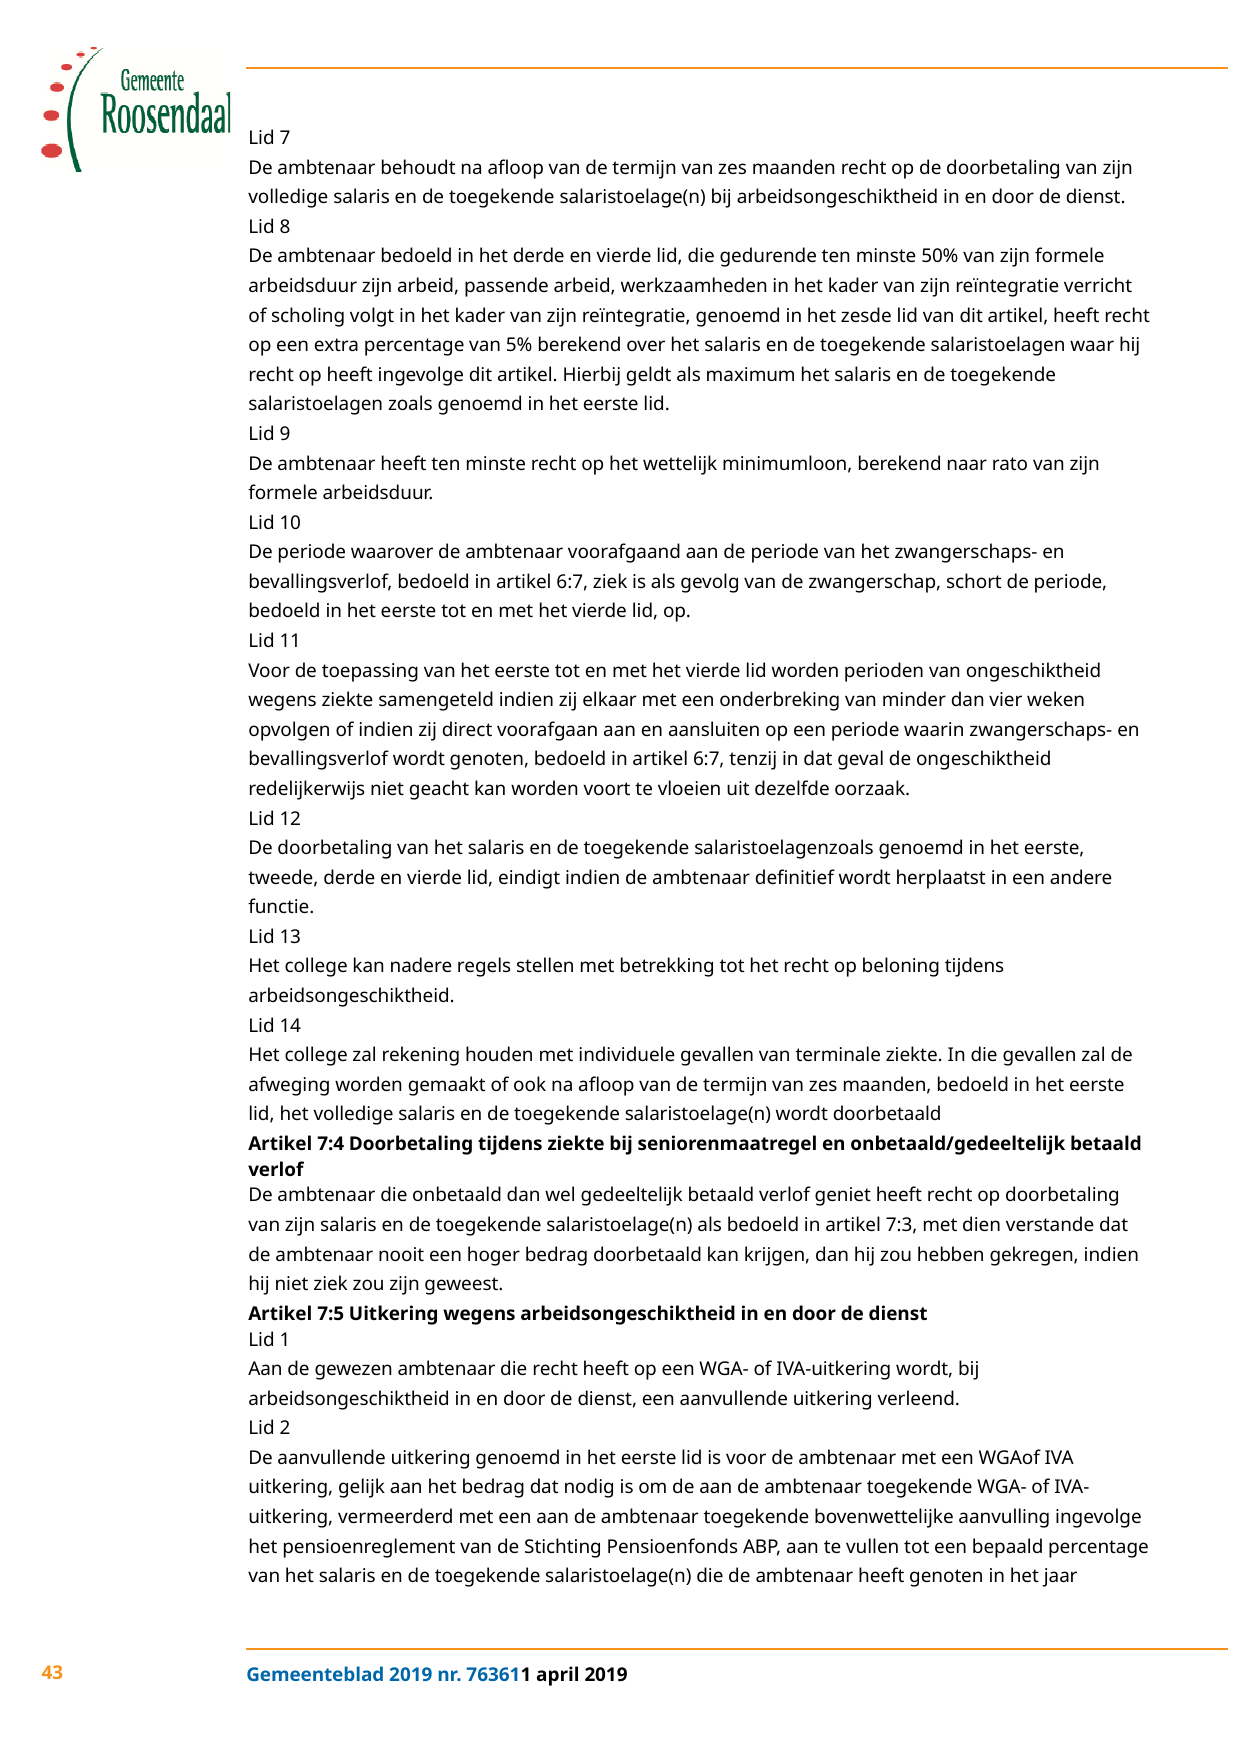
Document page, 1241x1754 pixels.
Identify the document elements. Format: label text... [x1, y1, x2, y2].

text Lid 8 [248, 213, 1152, 239]
text Lid 7 [248, 124, 1152, 150]
text Het college zal rekening houden met individuele gevallen van terminale ziekte. In die gevallen zal de afweging worden gemaakt of ook na afloop van de termijn van zes maanden, bedoeld in het eerste lid, het volledige salaris en de toegekende salaristoelage(n) wordt doorbetaald [248, 1041, 1152, 1126]
text Lid 1 [248, 1326, 1152, 1351]
text Lid 9 [248, 420, 1152, 446]
text Lid 14 [248, 1012, 1152, 1038]
text De ambtenaar die onbetaald dan wel gedeeltelijk betaald verlof geniet heeft recht op doorbetaling van zijn salaris en de toegekende salaristoelage(n) als bedoeld in artikel 7:3, met dien verstande dat de ambtenaar nooit een hoger bedrag doorbetaald kan krijgen, dan hij zou hebben gekregen, indien hij niet ziek zou zijn geweest. [248, 1182, 1152, 1296]
text De aanvullende uitkering genoemd in het eerste lid is voor de ambtenaar met een WGAof IVA uitkering, gelijk aan het bedrag dat nodig is om de aan de ambtenaar toegekende WGA- of IVA-uitkering, vermeerderd met een aan de ambtenaar toegekende bovenwettelijke aanvulling ingevolge het pensioenreglement van de Stichting Pensioenfonds ABP, aan te vullen tot een bepaald percentage van het salaris en de toegekende salaristoelage(n) die de ambtenaar heeft genoten in het jaar [248, 1444, 1152, 1588]
text Lid 2 [248, 1414, 1152, 1440]
text Artikel 7:5 Uitkering wegens arbeidsongeschiktheid in en door de dienst [248, 1300, 1152, 1326]
text Artikel 7:4 Doorbetaling tijdens ziekte bij seniorenmaatregel en onbetaald/gedeeltelijk betaald verlof [248, 1130, 1152, 1182]
text De ambtenaar heeft ten minste recht op het wettelijk minimumloon, berekend naar rato van zijn formele arbeidsduur. [248, 450, 1152, 505]
text De periode waarover de ambtenaar voorafgaand aan de periode van het zwangerschaps- en bevallingsverlof, bedoeld in artikel 6:7, ziek is als gevolg van de zwangerschap, schort de periode, bedoeld in het eerste tot en met het vierde lid, op. [248, 538, 1152, 623]
text Lid 13 [248, 923, 1152, 949]
text Lid 10 [248, 509, 1152, 535]
picture [41, 47, 231, 172]
text De ambtenaar bedoeld in het derde en vierde lid, die gedurende ten minste 50% van zijn formele arbeidsduur zijn arbeid, passende arbeid, werkzaamheden in het kader van zijn reïntegratie verricht of scholing volgt in het kader van zijn reïntegratie, genoemd in het zesde lid van dit artikel, heeft recht op een extra percentage van 5% berekend over het salaris en de toegekende salaristoelagen waar hij recht op heeft ingevolge dit artikel. Hierbij geldt als maximum het salaris en de toegekende salaristoelagen zoals genoemd in het eerste lid. [248, 243, 1152, 416]
text Lid 11 [248, 627, 1152, 653]
text De doorbetaling van het salaris en de toegekende salaristoelagenzoals genoemd in het eerste, tweede, derde en vierde lid, eindigt indien de ambtenaar definitief wordt herplaatst in een andere functie. [248, 834, 1152, 919]
text Lid 12 [248, 805, 1152, 831]
text Het college kan nadere regels stellen met betrekking tot het recht op beloning tijdens arbeidsongeschiktheid. [248, 953, 1152, 1008]
text De ambtenaar behoudt na afloop van de termijn van zes maanden recht op de doorbetaling van zijn volledige salaris en de toegekende salaristoelage(n) bij arbeidsongeschiktheid in en door de dienst. [248, 154, 1152, 209]
text Voor de toepassing van het eerste tot en met het vierde lid worden perioden van ongeschiktheid wegens ziekte samengeteld indien zij elkaar met een onderbreking van minder dan vier weken opvolgen of indien zij direct voorafgaan aan en aansluiten op een periode waarin zwangerschaps- en bevallingsverlof wordt genoten, bedoeld in artikel 6:7, tenzij in dat geval de ongeschiktheid redelijkerwijs niet geacht kan worden voort te vloeien uit dezelfde oorzaak. [248, 657, 1152, 801]
text Aan de gewezen ambtenaar die recht heeft op een WGA- of IVA-uitkering wordt, bij arbeidsongeschiktheid in en door de dienst, een aanvullende uitkering verleend. [248, 1355, 1152, 1411]
